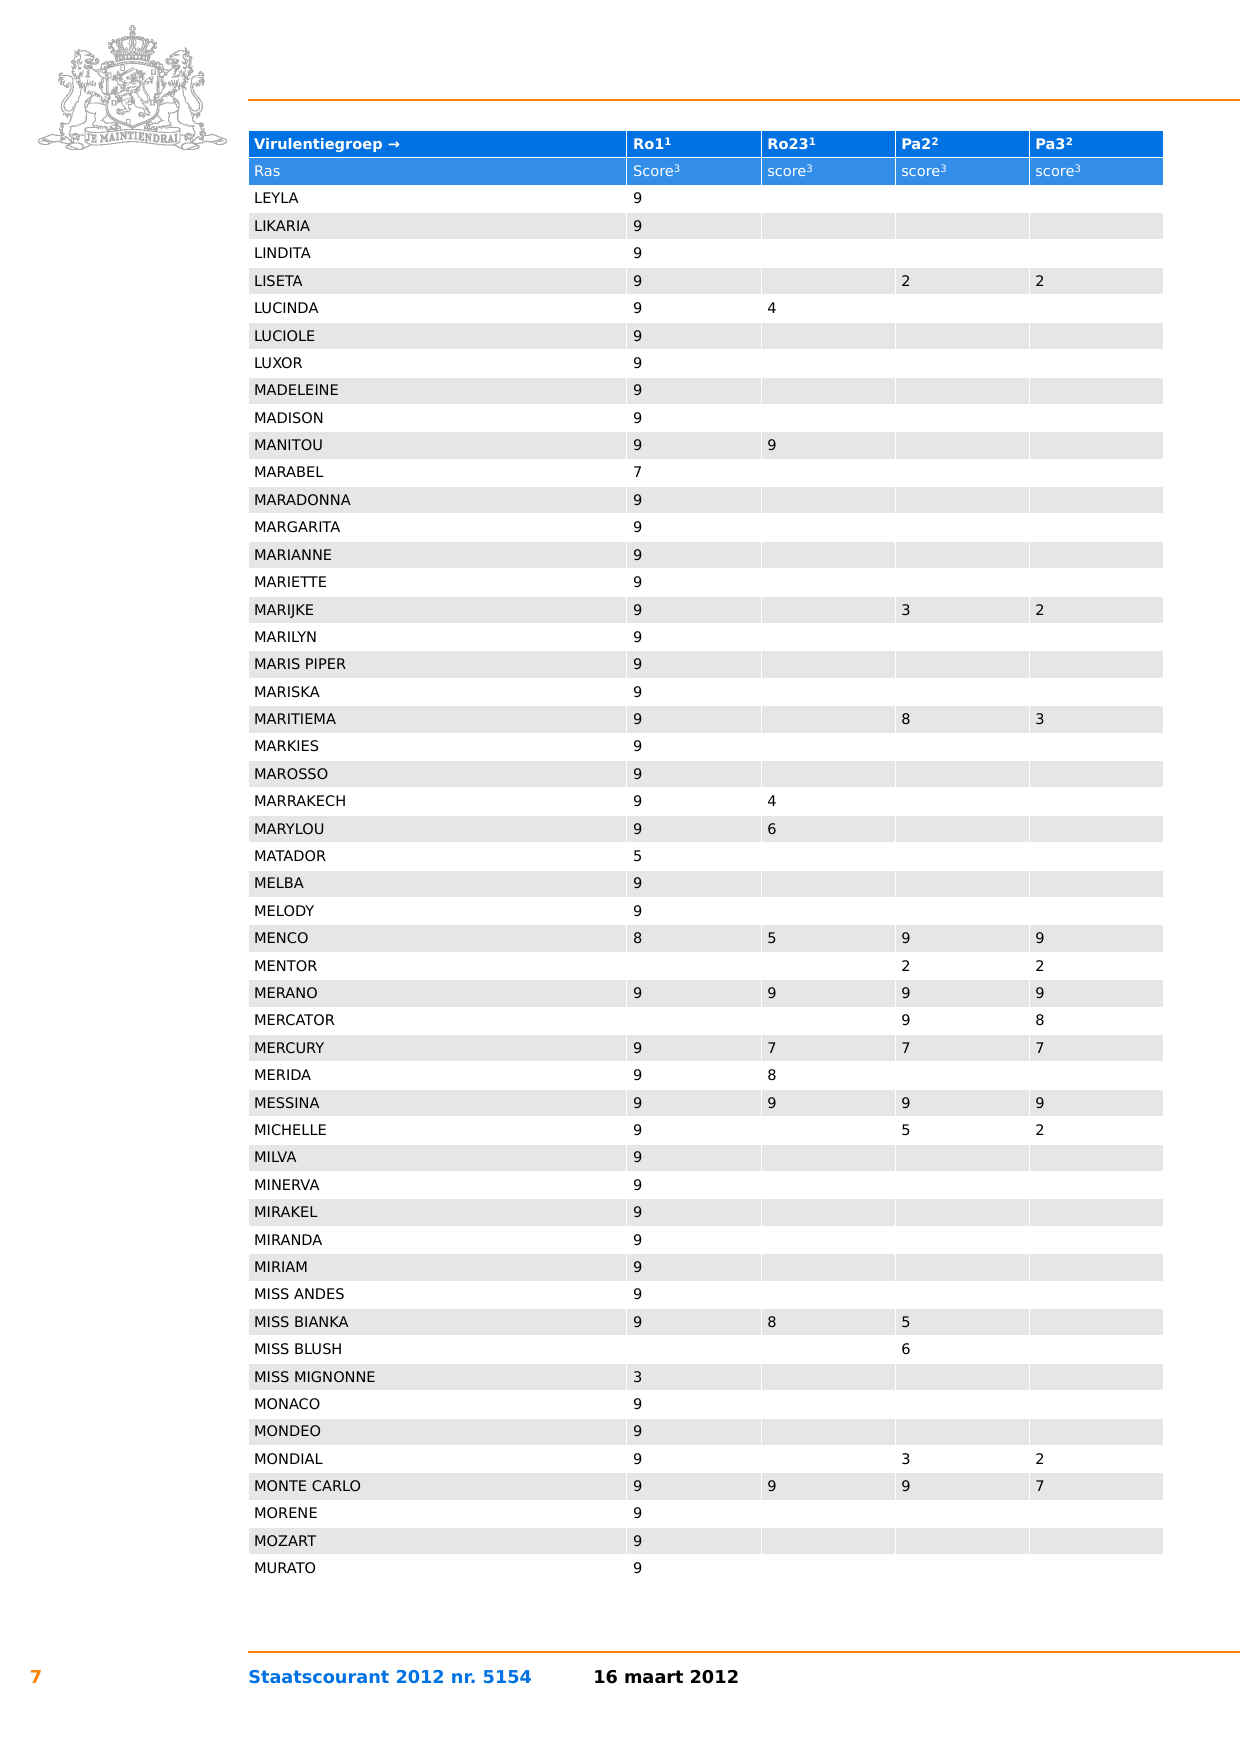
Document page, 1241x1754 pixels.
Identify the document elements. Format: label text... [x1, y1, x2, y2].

table_cell MONDEO [249, 1419, 626, 1445]
table_cell [1030, 1336, 1163, 1363]
table_cell [762, 1528, 895, 1554]
table_cell [896, 487, 1029, 513]
table_cell [896, 569, 1029, 596]
table_cell [1030, 1199, 1163, 1226]
table_cell [896, 1254, 1029, 1281]
table_cell 9 [627, 542, 761, 568]
table_cell [896, 186, 1029, 212]
table_cell 9 [627, 432, 761, 459]
table_cell MERCATOR [249, 1008, 626, 1034]
table_cell [896, 432, 1029, 459]
table_cell 9 [627, 624, 761, 650]
table_cell [762, 487, 895, 513]
table_cell [1030, 843, 1163, 869]
table_cell 8 [762, 1063, 895, 1089]
table_cell [1030, 789, 1163, 815]
table_cell 9 [627, 1446, 761, 1472]
table_cell 9 [627, 1117, 761, 1143]
table_cell MELODY [249, 898, 626, 924]
table_cell [1030, 1528, 1163, 1554]
table_cell 9 [627, 323, 761, 349]
table_cell 9 [627, 213, 761, 239]
table_cell 9 [627, 679, 761, 705]
table_cell [762, 1391, 895, 1417]
table_cell 9 [627, 597, 761, 623]
table_cell 2 [1030, 597, 1163, 623]
table_cell [1030, 350, 1163, 376]
table_cell score3 [896, 158, 1029, 185]
table_cell [1030, 1227, 1163, 1253]
table_cell 8 [627, 925, 761, 952]
table_cell LINDITA [249, 241, 626, 267]
table_cell [1030, 651, 1163, 678]
table_cell [762, 186, 895, 212]
table_cell 9 [627, 898, 761, 924]
table_cell 9 [896, 925, 1029, 952]
table_cell MOZART [249, 1528, 626, 1554]
table_cell [896, 350, 1029, 376]
table_cell [1030, 213, 1163, 239]
table_cell [762, 1419, 895, 1445]
table_cell [1030, 816, 1163, 842]
table_cell [1030, 1556, 1163, 1582]
table_cell [896, 679, 1029, 705]
table_cell [1030, 1419, 1163, 1445]
table_cell 9 [1030, 925, 1163, 952]
table_cell [1030, 432, 1163, 459]
table_cell [896, 241, 1029, 267]
table_cell [762, 1254, 895, 1281]
table_cell [1030, 761, 1163, 787]
table_cell 9 [627, 350, 761, 376]
table_header Ro231 [762, 131, 895, 157]
table_cell 8 [1030, 1008, 1163, 1034]
table_cell 3 [627, 1364, 761, 1390]
table_cell 5 [896, 1309, 1029, 1335]
table_cell [762, 542, 895, 568]
table_cell 9 [627, 1172, 761, 1198]
table_cell MENCO [249, 925, 626, 952]
table_cell [896, 295, 1029, 322]
table_cell 9 [627, 378, 761, 404]
table_cell 9 [627, 651, 761, 678]
table_cell MADISON [249, 405, 626, 431]
table_cell MONTE CARLO [249, 1473, 626, 1500]
table_cell MISS BIANKA [249, 1309, 626, 1335]
table_cell 7 [1030, 1473, 1163, 1500]
table_cell 9 [627, 487, 761, 513]
table_cell [896, 1145, 1029, 1171]
table_cell [762, 843, 895, 869]
table_cell [762, 323, 895, 349]
table_cell [896, 1501, 1029, 1527]
table_cell [896, 323, 1029, 349]
table_cell [896, 378, 1029, 404]
table_cell [762, 761, 895, 787]
table_cell MESSINA [249, 1090, 626, 1116]
table_cell Ras [249, 158, 626, 185]
table_cell MERIDA [249, 1063, 626, 1089]
table_cell 9 [627, 1556, 761, 1582]
table_cell 9 [627, 1391, 761, 1417]
table_cell [762, 1008, 895, 1034]
table_cell [762, 706, 895, 733]
table_header Ro11 [627, 131, 761, 157]
table_cell MERCURY [249, 1035, 626, 1061]
table_cell 9 [762, 1473, 895, 1500]
table_cell MARYLOU [249, 816, 626, 842]
table_cell [1030, 1391, 1163, 1417]
table_cell Score3 [627, 158, 761, 185]
table_cell [896, 1172, 1029, 1198]
table_cell 9 [627, 734, 761, 760]
table_cell [896, 789, 1029, 815]
table_cell MANITOU [249, 432, 626, 459]
table_cell [762, 597, 895, 623]
table_cell 9 [627, 241, 761, 267]
table_cell MIRAKEL [249, 1199, 626, 1226]
table_cell [762, 460, 895, 486]
table_cell 6 [762, 816, 895, 842]
table_cell [1030, 542, 1163, 568]
table_cell 7 [627, 460, 761, 486]
table_cell 9 [627, 186, 761, 212]
table_cell 9 [627, 1145, 761, 1171]
table_cell 6 [896, 1336, 1029, 1363]
table_cell LUCINDA [249, 295, 626, 322]
table_cell 9 [896, 1473, 1029, 1500]
table_cell 9 [627, 1282, 761, 1308]
table_cell [896, 1528, 1029, 1554]
table_cell [762, 734, 895, 760]
table_cell MARITIEMA [249, 706, 626, 733]
table_cell 9 [627, 1501, 761, 1527]
table_cell 9 [627, 1309, 761, 1335]
table_cell [896, 1063, 1029, 1089]
table_cell MISS ANDES [249, 1282, 626, 1308]
table_cell 9 [627, 268, 761, 294]
table_cell [896, 1227, 1029, 1253]
table_cell [1030, 734, 1163, 760]
table_cell [1030, 515, 1163, 541]
table_cell [1030, 624, 1163, 650]
table_cell [762, 651, 895, 678]
table_cell 9 [627, 515, 761, 541]
table_cell 9 [627, 1035, 761, 1061]
table_cell [1030, 1282, 1163, 1308]
table_cell MARIANNE [249, 542, 626, 568]
table_cell [896, 843, 1029, 869]
table_cell 9 [762, 1090, 895, 1116]
table_cell 9 [627, 871, 761, 897]
table_cell [762, 241, 895, 267]
table_cell 8 [762, 1309, 895, 1335]
table_cell [762, 1501, 895, 1527]
table_cell 9 [627, 569, 761, 596]
table_cell MARILYN [249, 624, 626, 650]
table_cell [1030, 487, 1163, 513]
table_cell [762, 213, 895, 239]
table_cell 4 [762, 295, 895, 322]
table_cell LIKARIA [249, 213, 626, 239]
table_cell [762, 624, 895, 650]
table_cell score3 [762, 158, 895, 185]
table_cell 9 [627, 761, 761, 787]
table_cell 4 [762, 789, 895, 815]
table_cell [896, 816, 1029, 842]
table_cell MARADONNA [249, 487, 626, 513]
table_cell 9 [896, 980, 1029, 1007]
table_cell [762, 268, 895, 294]
table_cell [1030, 1063, 1163, 1089]
table_cell [762, 1117, 895, 1143]
table_cell MIRANDA [249, 1227, 626, 1253]
table_cell 9 [627, 1419, 761, 1445]
table_cell MILVA [249, 1145, 626, 1171]
table_cell 2 [1030, 268, 1163, 294]
table_cell [1030, 323, 1163, 349]
table_cell 9 [1030, 1090, 1163, 1116]
table_cell [762, 1227, 895, 1253]
table_cell [896, 405, 1029, 431]
table_cell [896, 1282, 1029, 1308]
table_cell [762, 405, 895, 431]
table_cell [896, 213, 1029, 239]
table_cell [1030, 679, 1163, 705]
table_cell [896, 460, 1029, 486]
table_cell [627, 1008, 761, 1034]
table_cell 2 [1030, 953, 1163, 979]
table_cell 7 [896, 1035, 1029, 1061]
table_cell [896, 1419, 1029, 1445]
table_cell [1030, 241, 1163, 267]
table_cell [762, 1199, 895, 1226]
table_cell 3 [1030, 706, 1163, 733]
table_cell [627, 1336, 761, 1363]
table_cell [1030, 1172, 1163, 1198]
table_cell 9 [627, 1528, 761, 1554]
table_cell [1030, 1254, 1163, 1281]
table_cell 9 [627, 1254, 761, 1281]
table_cell MARIJKE [249, 597, 626, 623]
table_cell [896, 624, 1029, 650]
table_cell [896, 1556, 1029, 1582]
table_cell [762, 1446, 895, 1472]
table_cell MINERVA [249, 1172, 626, 1198]
table_cell 2 [1030, 1446, 1163, 1472]
table_cell 3 [896, 597, 1029, 623]
table_cell [762, 515, 895, 541]
table_cell [1030, 1364, 1163, 1390]
table_cell 9 [1030, 980, 1163, 1007]
table_cell 9 [627, 1063, 761, 1089]
table_cell [762, 898, 895, 924]
table_cell MORENE [249, 1501, 626, 1527]
table_cell 9 [896, 1008, 1029, 1034]
table_cell MARKIES [249, 734, 626, 760]
table_cell LISETA [249, 268, 626, 294]
table_cell 9 [627, 1199, 761, 1226]
table_cell [627, 953, 761, 979]
table_cell score3 [1030, 158, 1163, 185]
table_cell MISS BLUSH [249, 1336, 626, 1363]
table_cell [1030, 1145, 1163, 1171]
table_cell MURATO [249, 1556, 626, 1582]
table_cell MONACO [249, 1391, 626, 1417]
table_cell [896, 871, 1029, 897]
table_cell 9 [762, 980, 895, 1007]
table_cell [762, 1556, 895, 1582]
table_cell [762, 378, 895, 404]
table_cell 9 [627, 295, 761, 322]
table_cell [762, 569, 895, 596]
table_cell [896, 651, 1029, 678]
table_cell MARGARITA [249, 515, 626, 541]
table_cell 9 [627, 1227, 761, 1253]
table_cell [896, 515, 1029, 541]
table_cell [762, 350, 895, 376]
table_cell MARISKA [249, 679, 626, 705]
table_cell MARABEL [249, 460, 626, 486]
table_cell [762, 1282, 895, 1308]
table_cell 2 [896, 953, 1029, 979]
table_cell MARIS PIPER [249, 651, 626, 678]
table_cell 7 [762, 1035, 895, 1061]
table_cell 9 [627, 980, 761, 1007]
table_cell [1030, 405, 1163, 431]
table_cell [762, 679, 895, 705]
table_cell 9 [627, 816, 761, 842]
table_cell 9 [627, 706, 761, 733]
table_cell MENTOR [249, 953, 626, 979]
table_cell [1030, 569, 1163, 596]
table_cell [1030, 378, 1163, 404]
table_cell 9 [627, 789, 761, 815]
table_cell MISS MIGNONNE [249, 1364, 626, 1390]
picture [38, 25, 227, 150]
table_cell MICHELLE [249, 1117, 626, 1143]
table_cell [762, 1172, 895, 1198]
table_cell [1030, 295, 1163, 322]
table_cell [1030, 898, 1163, 924]
table_cell MADELEINE [249, 378, 626, 404]
table_cell 5 [896, 1117, 1029, 1143]
table_cell [762, 1364, 895, 1390]
table_cell 9 [627, 1090, 761, 1116]
table_cell MAROSSO [249, 761, 626, 787]
table_cell 2 [896, 268, 1029, 294]
table_cell [1030, 871, 1163, 897]
table_cell [896, 761, 1029, 787]
table_cell 9 [627, 1473, 761, 1500]
table_cell MARIETTE [249, 569, 626, 596]
table_cell [1030, 1309, 1163, 1335]
table_cell MIRIAM [249, 1254, 626, 1281]
table_header Pa32 [1030, 131, 1163, 157]
table_cell [1030, 460, 1163, 486]
table_cell [896, 1364, 1029, 1390]
table_cell 5 [762, 925, 895, 952]
table_cell LUXOR [249, 350, 626, 376]
table_cell MELBA [249, 871, 626, 897]
table_cell LUCIOLE [249, 323, 626, 349]
table_cell [896, 542, 1029, 568]
table_cell LEYLA [249, 186, 626, 212]
table_header Virulentiegroep → [249, 131, 626, 157]
table_cell 8 [896, 706, 1029, 733]
table_cell 3 [896, 1446, 1029, 1472]
table_cell 9 [627, 405, 761, 431]
table_cell [896, 898, 1029, 924]
table_cell 5 [627, 843, 761, 869]
table_cell [762, 871, 895, 897]
table_cell [896, 1391, 1029, 1417]
table_cell MATADOR [249, 843, 626, 869]
table_cell [762, 1145, 895, 1171]
table_cell 2 [1030, 1117, 1163, 1143]
table_header Pa22 [896, 131, 1029, 157]
table_cell [762, 953, 895, 979]
table_cell MARRAKECH [249, 789, 626, 815]
table_cell MONDIAL [249, 1446, 626, 1472]
table_cell [762, 1336, 895, 1363]
table_cell [1030, 1501, 1163, 1527]
table_cell 9 [896, 1090, 1029, 1116]
table_cell 7 [1030, 1035, 1163, 1061]
table_cell [896, 734, 1029, 760]
table_cell [896, 1199, 1029, 1226]
table_cell 9 [762, 432, 895, 459]
table_cell [1030, 186, 1163, 212]
table_cell MERANO [249, 980, 626, 1007]
